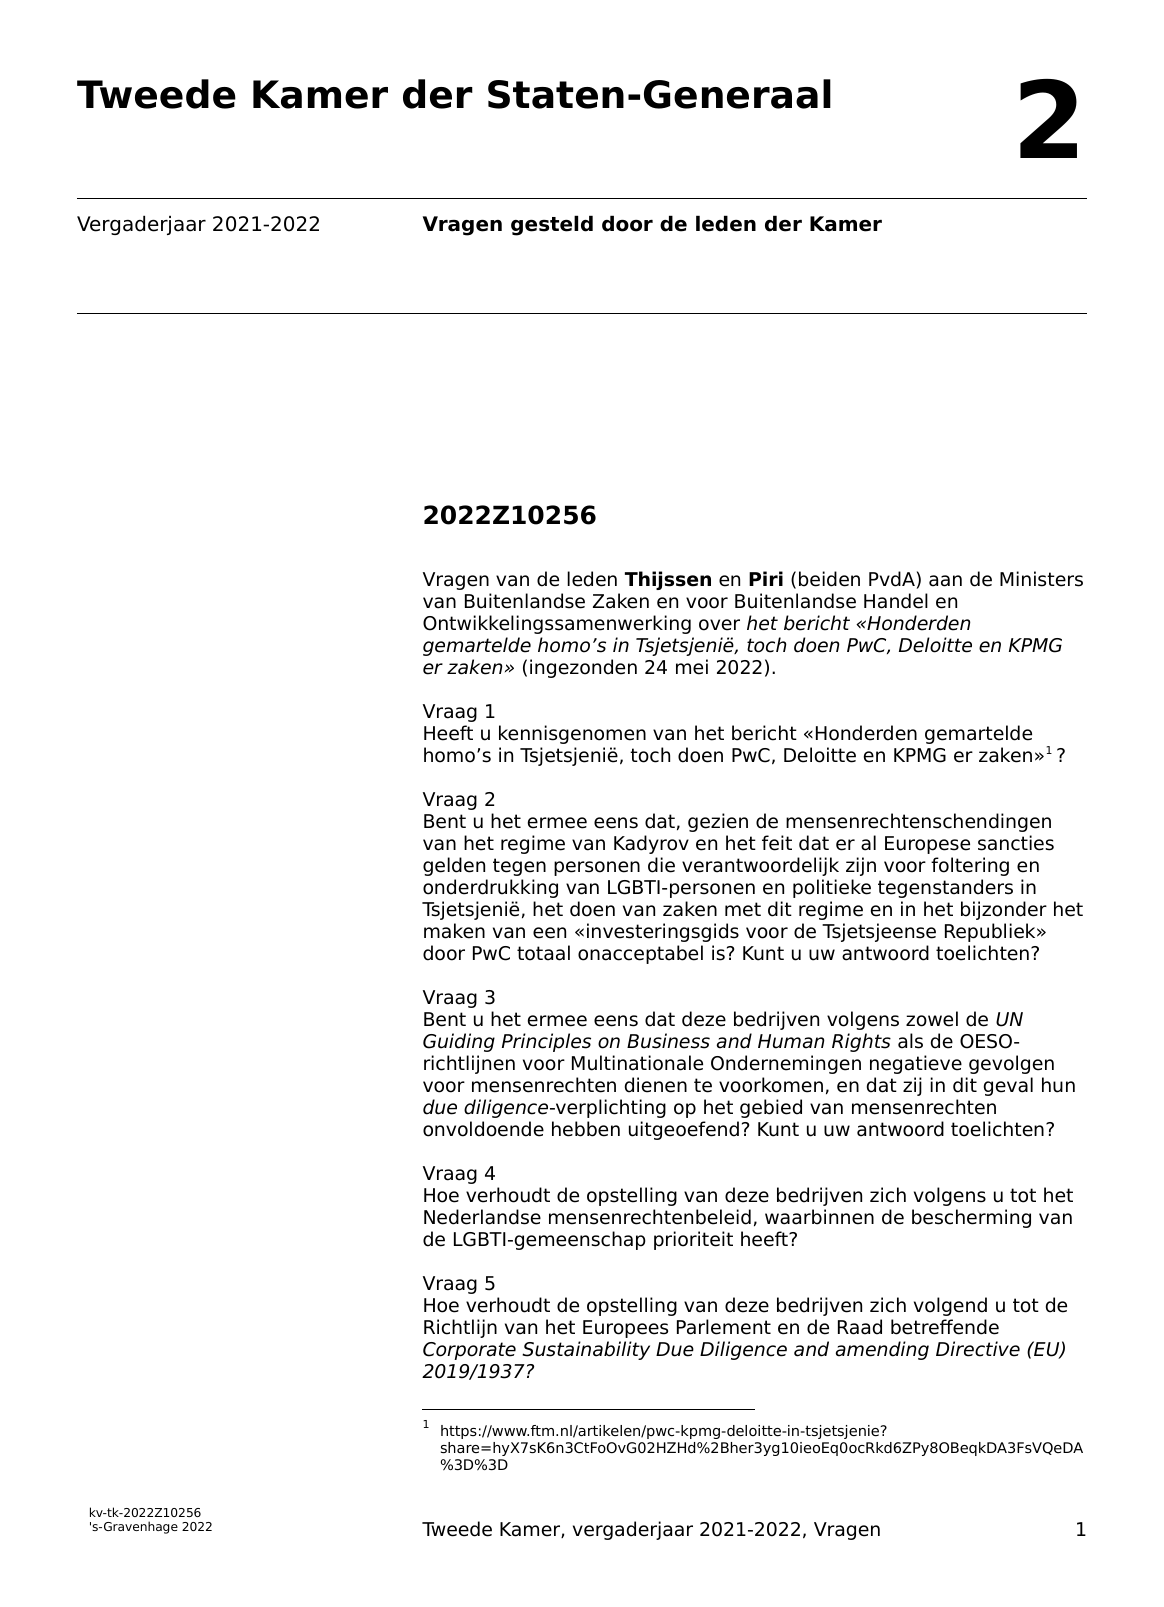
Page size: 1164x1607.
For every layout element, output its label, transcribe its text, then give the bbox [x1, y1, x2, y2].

text https://www.ftm.nl/artikelen/pwc-kpmg-deloitte-in-tsjetsjenie?share=hyX7sK6n3CtFoOvG02HZHd%2Bher3yg10ieoEq0ocRkd6ZPy8OBeqkDA3FsVQeDA%3D%3D [422, 1418, 1087, 1474]
table_cell Vragen gesteld door de leden der Kamer [422, 199, 1087, 313]
text kv-tk-2022Z10256 [88, 1506, 323, 1520]
text Bent u het ermee eens dat deze bedrijven volgens zowel de UN Guiding Principles on Business and Human Rights als de OESO-richtlijnen voor Multinationale Ondernemingen negatieve gevolgen voor mensenrechten dienen te voorkomen, en dat zij in dit geval hun due diligence-verplichting op het gebied van mensenrechten onvoldoende hebben uitgeoefend? Kunt u uw antwoord toelichten? [422, 1009, 1087, 1141]
text Bent u het ermee eens dat, gezien de mensenrechtenschendingen van het regime van Kadyrov en het feit dat er al Europese sancties gelden tegen personen die verantwoordelijk zijn voor foltering en onder­drukking van LGBTI-personen en politieke tegenstanders in Tsjetsjenië, het doen van zaken met dit regime en in het bijzonder het maken van een «investeringsgids voor de Tsjetsjeense Republiek» door PwC totaal onacceptabel is? Kunt u uw antwoord toelichten? [422, 811, 1087, 965]
text Vraag 5 [422, 1273, 1087, 1295]
table_header 2 [886, 59, 1087, 198]
text Vraag 3 [422, 987, 1087, 1009]
text Vragen van de leden Thijssen en Piri (beiden PvdA) aan de Ministers van Buitenlandse Zaken en voor Buitenlandse Handel en Ontwikkelingssamenwerking over het bericht «Honderden gemartelde homo’s in Tsjetsjenië, toch doen PwC, Deloitte en KPMG er zaken» (ingezonden 24 mei 2022). [422, 569, 1087, 679]
text Vraag 2 [422, 789, 1087, 811]
table_header Tweede Kamer der Staten-Generaal [77, 59, 886, 198]
text Heeft u kennisgenomen van het bericht «Honderden gemartelde homo’s in Tsjetsjenië, toch doen PwC, Deloitte en KPMG er zaken»? [422, 723, 1087, 767]
table_cell Vergaderjaar 2021-2022 [77, 199, 422, 313]
text Vraag 4 [422, 1163, 1087, 1185]
text Hoe verhoudt de opstelling van deze bedrijven zich volgend u tot de Richtlijn van het Europees Parlement en de Raad betreffende Corporate Sustainability Due Diligence and amending Directive (EU) 2019/1937? [422, 1295, 1087, 1383]
text Hoe verhoudt de opstelling van deze bedrijven zich volgens u tot het Nederlandse mensenrechtenbeleid, waarbinnen de bescherming van de LGBTI-gemeenschap prioriteit heeft? [422, 1185, 1087, 1251]
text 2022Z10256 [422, 501, 1087, 531]
text Vraag 1 [422, 701, 1087, 723]
text 's-Gravenhage 2022 [88, 1520, 323, 1534]
